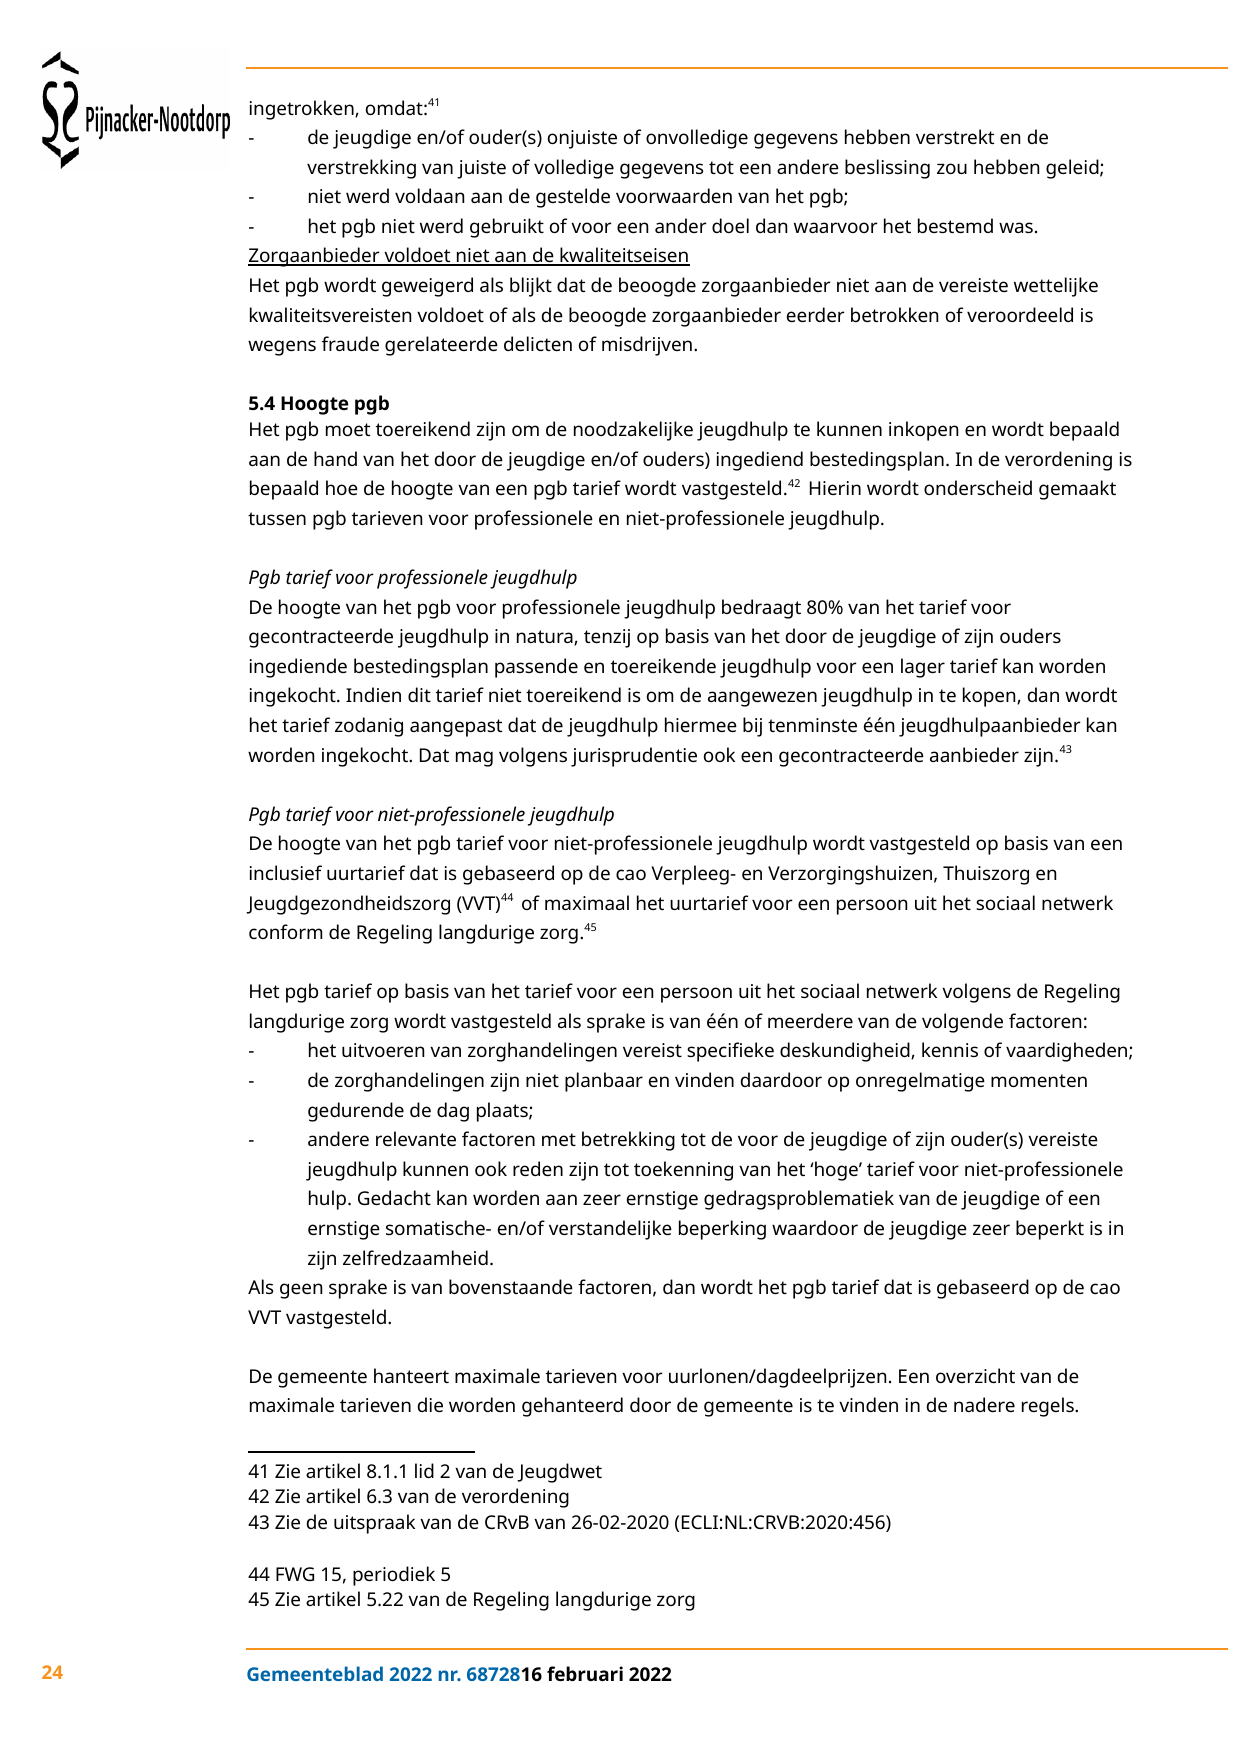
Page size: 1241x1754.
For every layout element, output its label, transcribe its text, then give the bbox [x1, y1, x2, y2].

text 5.4 Hoogte pgb [248, 391, 1152, 416]
text Pgb tarief voor professionele jeugdhulp [248, 564, 1152, 590]
text ingetrokken, omdat: [248, 95, 1152, 121]
text Zorgaanbieder voldoet niet aan de kwaliteitseisen [248, 243, 1152, 268]
text Zie artikel 5.22 van de Regeling langdurige zorg [248, 1586, 1152, 1612]
text Het pgb tarief op basis van het tarief voor een persoon uit het sociaal netwerk volgens de Regeling langdurige zorg wordt vastgesteld als sprake is van één of meerdere van de volgende factoren: [248, 978, 1152, 1034]
list het pgb niet werd gebruikt of voor een ander doel dan waarvoor het bestemd was. [248, 213, 1152, 239]
list andere relevante factoren met betrekking tot de voor de jeugdige of zijn ouder(s) vereiste jeugdhulp kunnen ook reden zijn tot toekenning van het ‘hoge’ tarief voor niet-professionele hulp. Gedacht kan worden aan zeer ernstige gedragsproblematiek van de jeugdige of een ernstige somatische- en/of verstandelijke beperking waardoor de jeugdige zeer beperkt is in zijn zelfredzaamheid. [248, 1126, 1152, 1270]
text Zie de uitspraak van de CRvB van 26-02-2020 (ECLI:NL:CRVB:2020:456) [248, 1509, 1152, 1535]
text Het pgb wordt geweigerd als blijkt dat de beoogde zorgaanbieder niet aan de vereiste wettelijke kwaliteitsvereisten voldoet of als de beoogde zorgaanbieder eerder betrokken of veroordeeld is wegens fraude gerelateerde delicten of misdrijven. [248, 272, 1152, 357]
text De hoogte van het pgb voor professionele jeugdhulp bedraagt 80% van het tarief voor gecontracteerde jeugdhulp in natura, tenzij op basis van het door de jeugdige of zijn ouders ingediende bestedingsplan passende en toereikende jeugdhulp voor een lager tarief kan worden ingekocht. Indien dit tarief niet toereikend is om de aangewezen jeugdhulp in te kopen, dan wordt het tarief zodanig aangepast dat de jeugdhulp hiermee bij tenminste één jeugdhulpaanbieder kan worden ingekocht. Dat mag volgens jurisprudentie ook een gecontracteerde aanbieder zijn. [248, 594, 1152, 767]
text Als geen sprake is van bovenstaande factoren, dan wordt het pgb tarief dat is gebaseerd op de cao VVT vastgesteld. [248, 1274, 1152, 1329]
list de zorghandelingen zijn niet planbaar en vinden daardoor op onregelmatige momenten gedurende de dag plaats; [248, 1067, 1152, 1122]
picture [41, 47, 231, 172]
text De hoogte van het pgb tarief voor niet-professionele jeugdhulp wordt vastgesteld op basis van een inclusief uurtarief dat is gebaseerd op de cao Verpleeg- en Verzorgingshuizen, Thuiszorg en Jeugdgezondheidszorg (VVT) of maximaal het uurtarief voor een persoon uit het sociaal netwerk conform de Regeling langdurige zorg. [248, 831, 1152, 945]
text De gemeente hanteert maximale tarieven voor uurlonen/dagdeelprijzen. Een overzicht van de maximale tarieven die worden gehanteerd door de gemeente is te vinden in de nadere regels. [248, 1363, 1152, 1418]
text Het pgb moet toereikend zijn om de noodzakelijke jeugdhulp te kunnen inkopen en wordt bepaald aan de hand van het door de jeugdige en/of ouders) ingediend bestedingsplan. In de verordening is bepaald hoe de hoogte van een pgb tarief wordt vastgesteld. Hierin wordt onderscheid gemaakt tussen pgb tarieven voor professionele en niet-professionele jeugdhulp. [248, 416, 1152, 531]
list niet werd voldaan aan de gestelde voorwaarden van het pgb; [248, 183, 1152, 209]
list de jeugdige en/of ouder(s) onjuiste of onvolledige gegevens hebben verstrekt en de verstrekking van juiste of volledige gegevens tot een andere beslissing zou hebben geleid; [248, 124, 1152, 180]
text Pgb tarief voor niet-professionele jeugdhulp [248, 801, 1152, 827]
text Zie artikel 6.3 van de verordening [248, 1483, 1152, 1509]
list het uitvoeren van zorghandelingen vereist specifieke deskundigheid, kennis of vaardigheden; [248, 1038, 1152, 1063]
text FWG 15, periodiek 5 [248, 1561, 1152, 1586]
text Zie artikel 8.1.1 lid 2 van de Jeugdwet [248, 1458, 1152, 1483]
